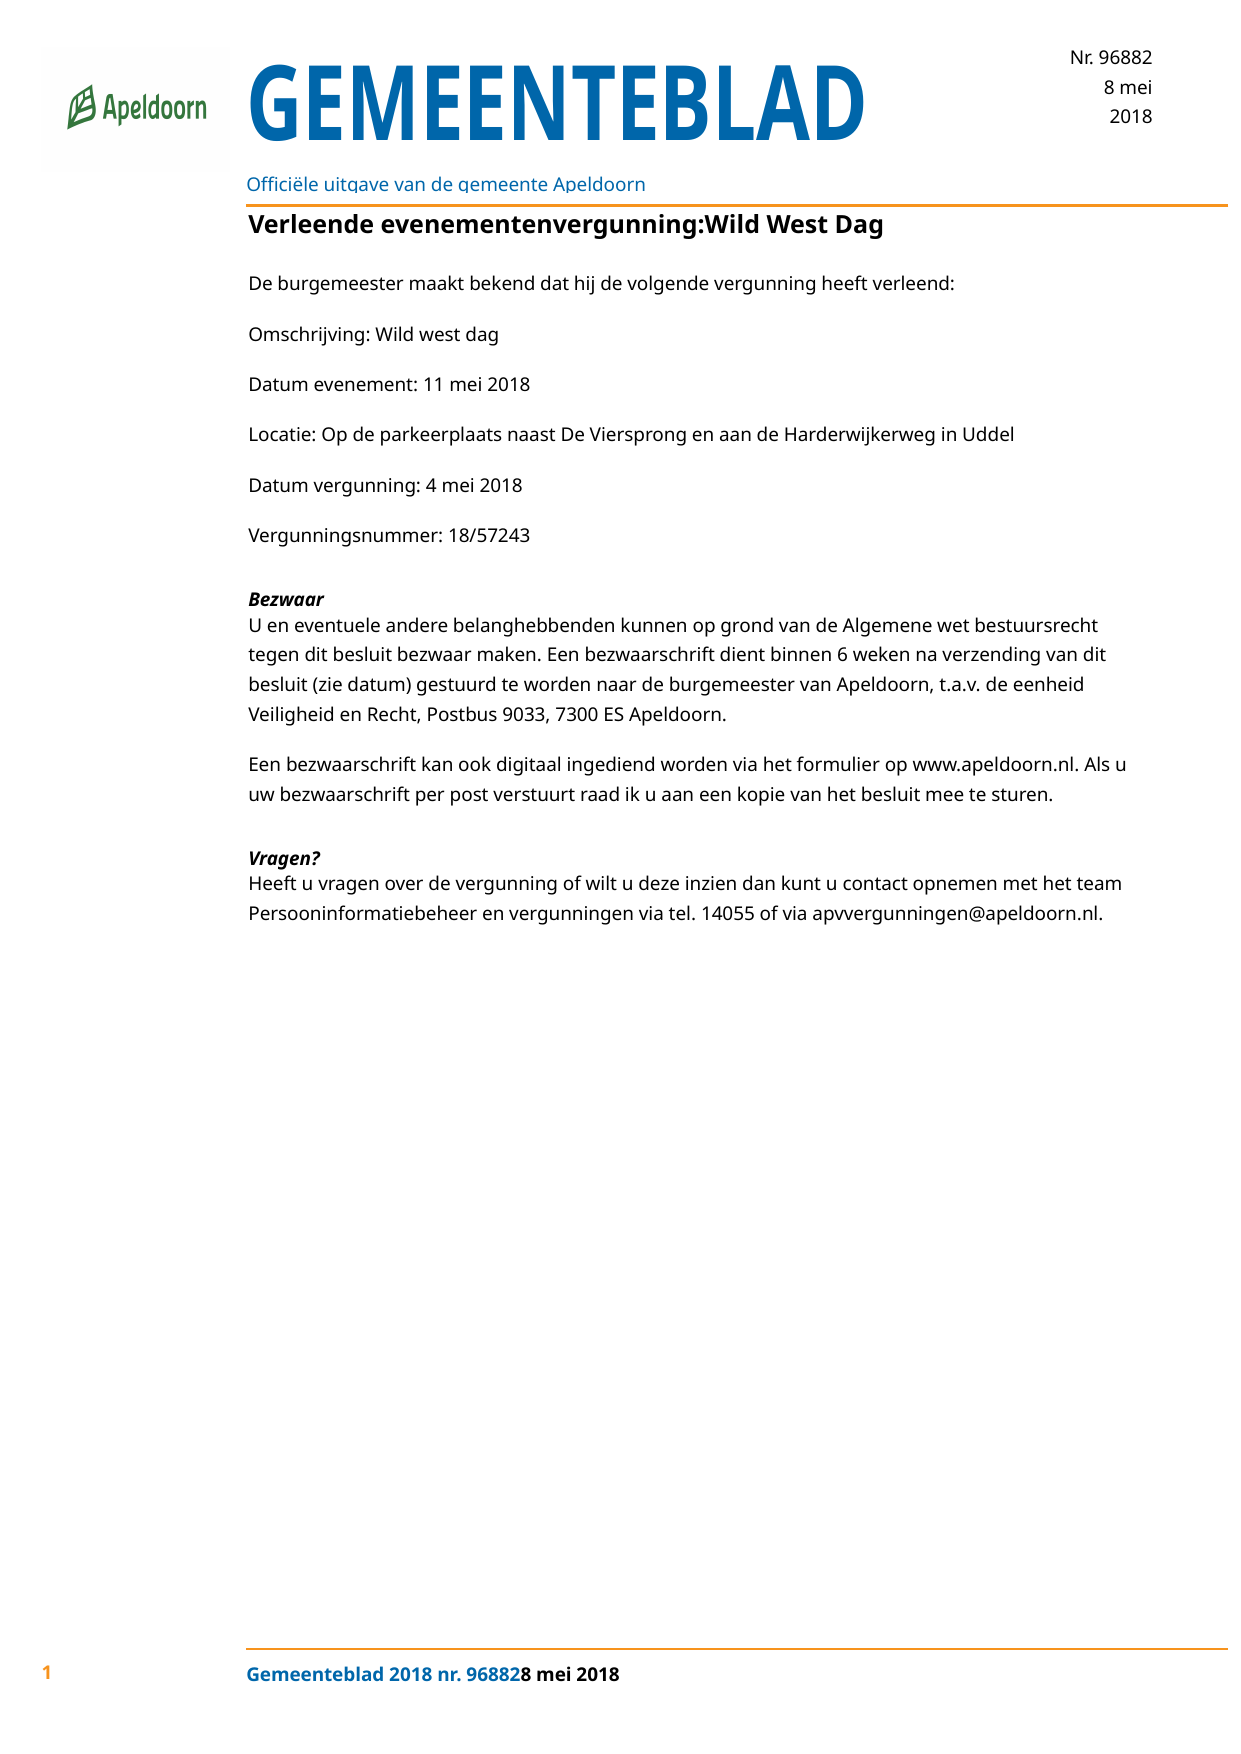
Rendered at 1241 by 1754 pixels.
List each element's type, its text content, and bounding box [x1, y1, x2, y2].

text De burgemeester maakt bekend dat hij de volgende vergunning heeft verleend: [248, 270, 1152, 296]
text Vragen? [248, 845, 1152, 871]
text Vergunningsnummer: 18/57243 [248, 522, 1152, 548]
text U en eventuele andere belanghebbenden kunnen op grond van de Algemene wet bestuursrecht tegen dit besluit bezwaar maken. Een bezwaarschrift dient binnen 6 weken na verzending van dit besluit (zie datum) gestuurd te worden naar de burgemeester van Apeldoorn, t.a.v. de eenheid Veiligheid en Recht, Postbus 9033, 7300 ES Apeldoorn. [248, 612, 1152, 727]
text Omschrijving: Wild west dag [248, 321, 1152, 346]
picture [41, 47, 231, 172]
text Verleende evenementenvergunning:Wild West Dag [248, 207, 1152, 241]
text Bezwaar [248, 586, 1152, 612]
text Heeft u vragen over de vergunning of wilt u deze inzien dan kunt u contact opnemen met het team Persooninformatiebeheer en vergunningen via tel. 14055 of via apvvergunningen@apeldoorn.nl. [248, 871, 1152, 926]
text Locatie: Op de parkeerplaats naast De Viersprong en aan de Harderwijkerweg in Uddel [248, 422, 1152, 447]
text Datum vergunning: 4 mei 2018 [248, 472, 1152, 498]
text Datum evenement: 11 mei 2018 [248, 371, 1152, 397]
text Een bezwaarschrift kan ook digitaal ingediend worden via het formulier op www.apeldoorn.nl. Als u uw bezwaarschrift per post verstuurt raad ik u aan een kopie van het besluit mee te sturen. [248, 751, 1152, 807]
